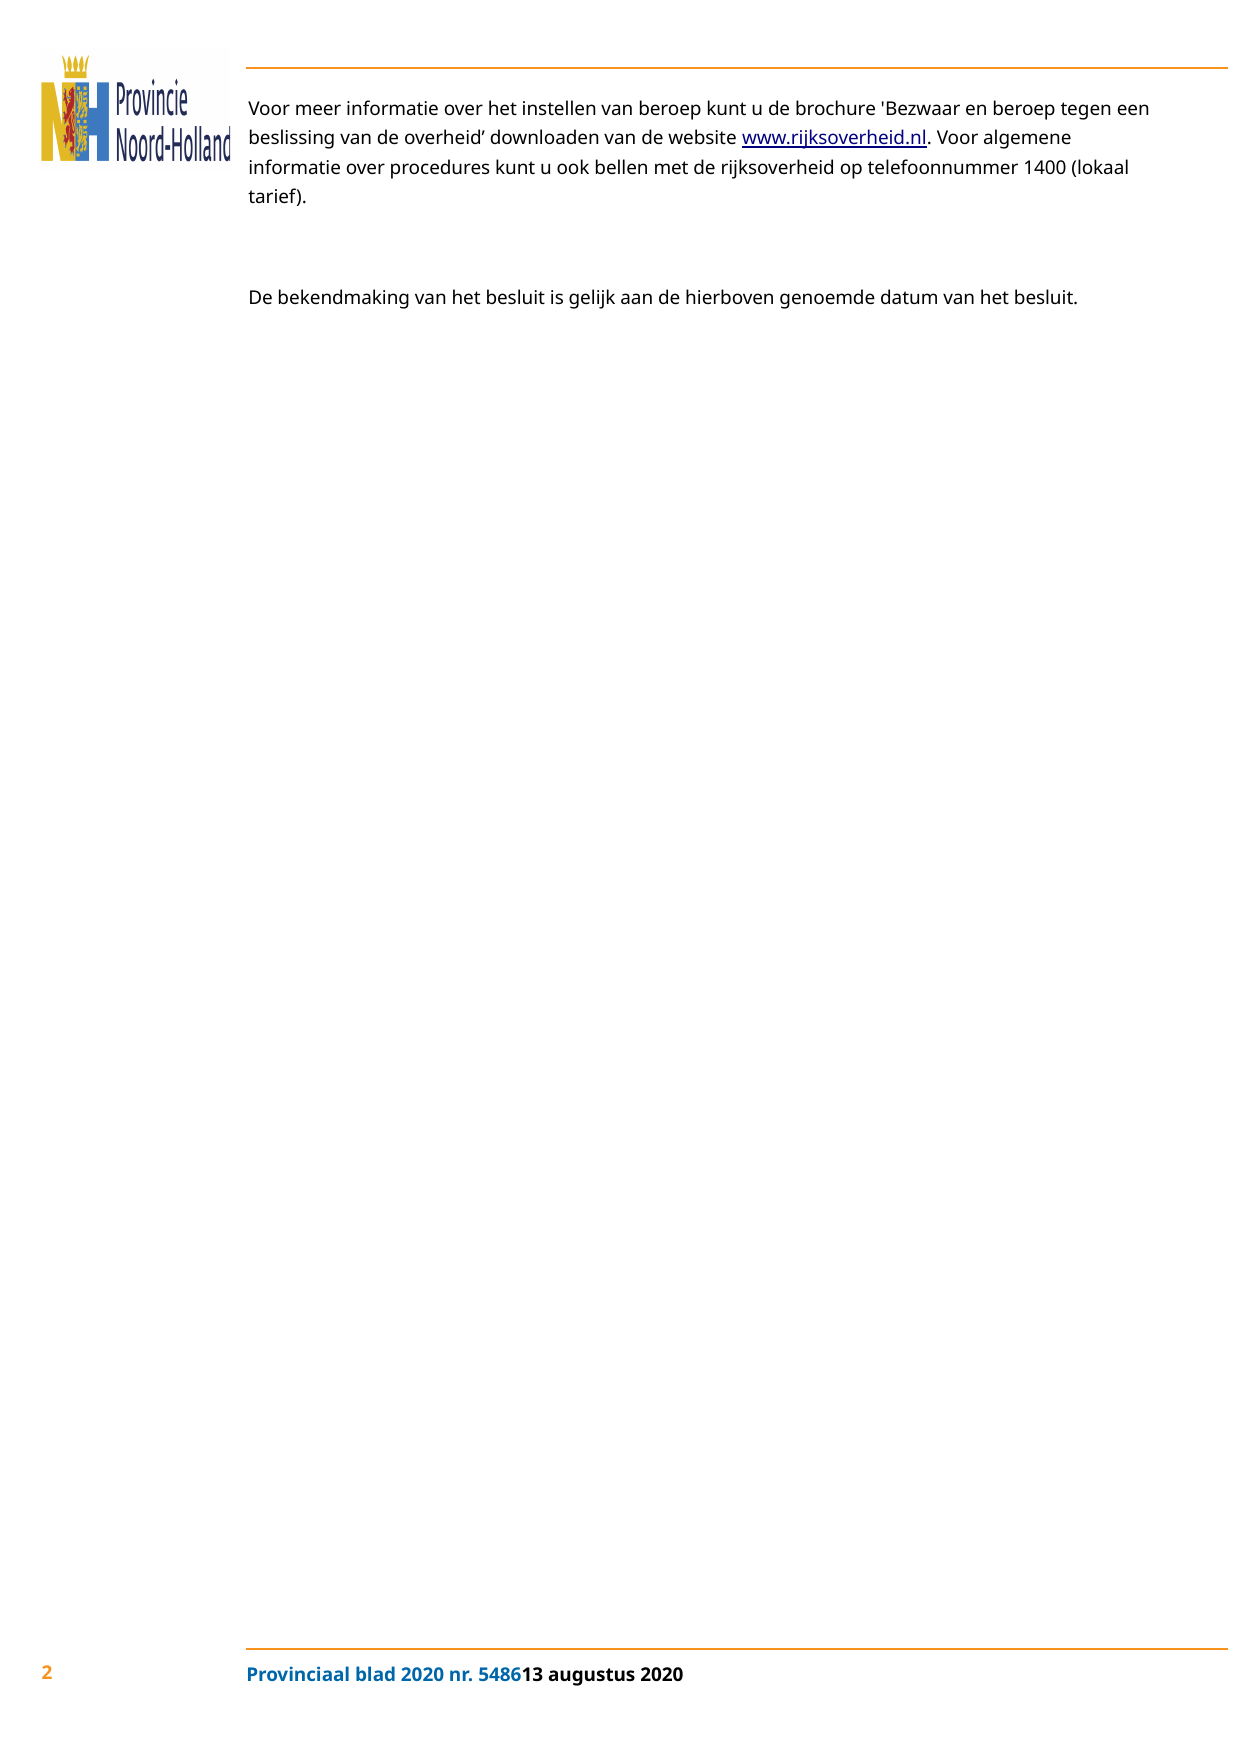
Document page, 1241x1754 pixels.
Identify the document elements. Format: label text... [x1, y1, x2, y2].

picture [41, 47, 231, 172]
text De bekendmaking van het besluit is gelijk aan de hierboven genoemde datum van het besluit. [248, 284, 1152, 310]
text Voor meer informatie over het instellen van beroep kunt u de brochure 'Bezwaar en beroep tegen een beslissing van de overheid’ downloaden van de website www.rijksoverheid.nl. Voor algemene informatie over procedures kunt u ook bellen met de rijksoverheid op telefoonnummer 1400 (lokaal tarief). [248, 95, 1152, 209]
